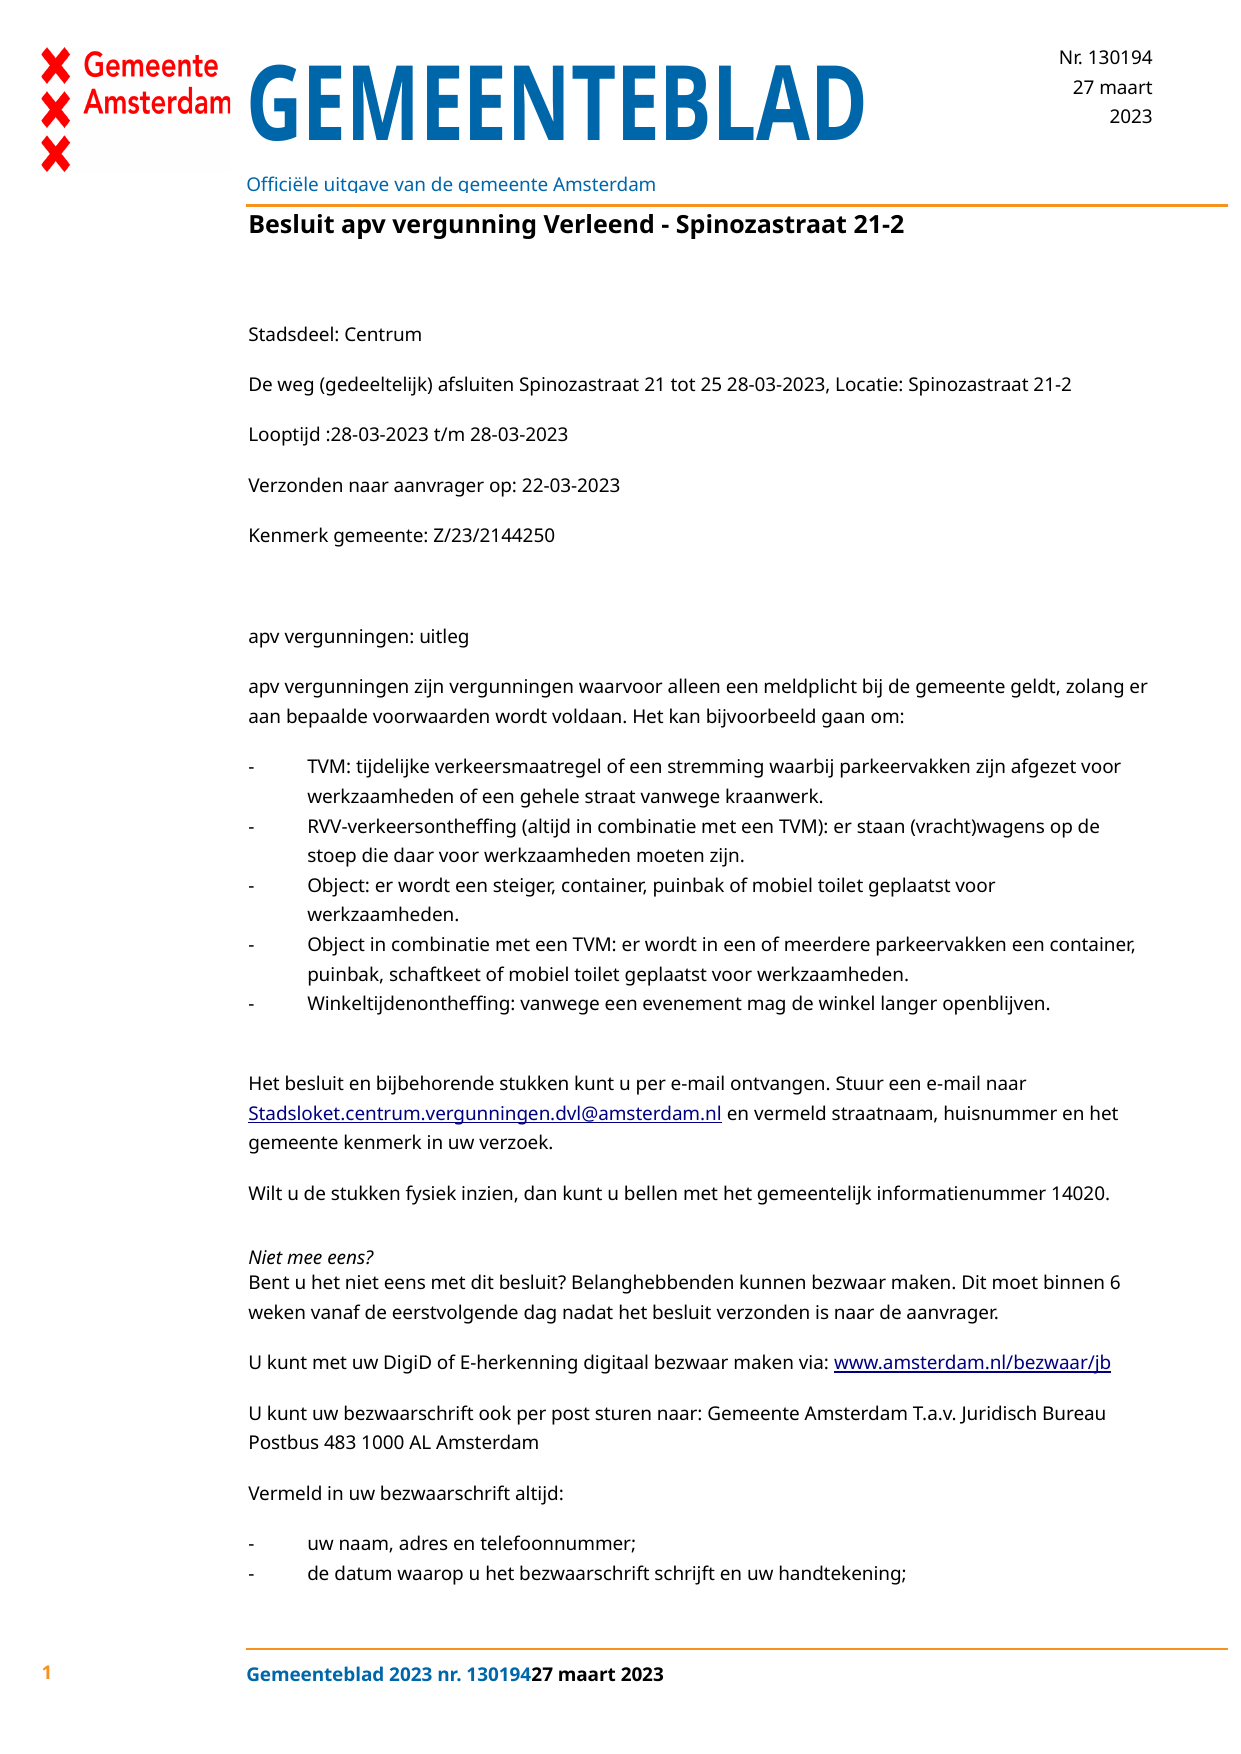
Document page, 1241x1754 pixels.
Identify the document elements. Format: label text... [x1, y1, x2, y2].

text Het besluit en bijbehorende stukken kunt u per e-mail ontvangen. Stuur een e-mail naar Stadsloket.centrum.vergunningen.dvl@amsterdam.nl en vermeld straatnaam, huisnummer en het gemeente kenmerk in uw verzoek. [248, 1070, 1152, 1155]
text De weg (gedeeltelijk) afsluiten Spinozastraat 21 tot 25 28-03-2023, Locatie: Spinozastraat 21-2 [248, 371, 1152, 397]
text apv vergunningen: uitleg [248, 623, 1152, 649]
text Niet mee eens? [248, 1244, 1152, 1269]
text Wilt u de stukken fysiek inzien, dan kunt u bellen met het gemeentelijk informatienummer 14020. [248, 1180, 1152, 1206]
text Stadsdeel: Centrum [248, 321, 1152, 346]
picture [41, 47, 231, 172]
text apv vergunningen zijn vergunningen waarvoor alleen een meldplicht bij de gemeente geldt, zolang er aan bepaalde voorwaarden wordt voldaan. Het kan bijvoorbeeld gaan om: [248, 674, 1152, 729]
text Kenmerk gemeente: Z/23/2144250 [248, 522, 1152, 548]
list de datum waarop u het bezwaarschrift schrijft en uw handtekening; [248, 1560, 1152, 1586]
list uw naam, adres en telefoonnummer; [248, 1530, 1152, 1556]
text Vermeld in uw bezwaarschrift altijd: [248, 1480, 1152, 1506]
text Looptijd :28-03-2023 t/m 28-03-2023 [248, 422, 1152, 447]
list RVV-verkeersontheffing (altijd in combinatie met een TVM): er staan (vracht)wagens op de stoep die daar voor werkzaamheden moeten zijn. [248, 813, 1152, 868]
text U kunt met uw DigiD of E-herkenning digitaal bezwaar maken via: www.amsterdam.nl/bezwaar/jb [248, 1349, 1152, 1375]
list Object in combinatie met een TVM: er wordt in een of meerdere parkeervakken een container, puinbak, schaftkeet of mobiel toilet geplaatst voor werkzaamheden. [248, 931, 1152, 986]
list Winkeltijdenontheffing: vanwege een evenement mag de winkel langer openblijven. [248, 990, 1152, 1016]
text Bent u het niet eens met dit besluit? Belanghebbenden kunnen bezwaar maken. Dit moet binnen 6 weken vanaf de eerstvolgende dag nadat het besluit verzonden is naar de aanvrager. [248, 1269, 1152, 1325]
text Verzonden naar aanvrager op: 22-03-2023 [248, 472, 1152, 498]
text Besluit apv vergunning Verleend - Spinozastraat 21-2 [248, 207, 1152, 241]
list Object: er wordt een steiger, container, puinbak of mobiel toilet geplaatst voor werkzaamheden. [248, 872, 1152, 927]
list TVM: tijdelijke verkeersmaatregel of een stremming waarbij parkeervakken zijn afgezet voor werkzaamheden of een gehele straat vanwege kraanwerk. [248, 754, 1152, 809]
text U kunt uw bezwaarschrift ook per post sturen naar: Gemeente Amsterdam T.a.v. Juridisch Bureau Postbus 483 1000 AL Amsterdam [248, 1400, 1152, 1455]
